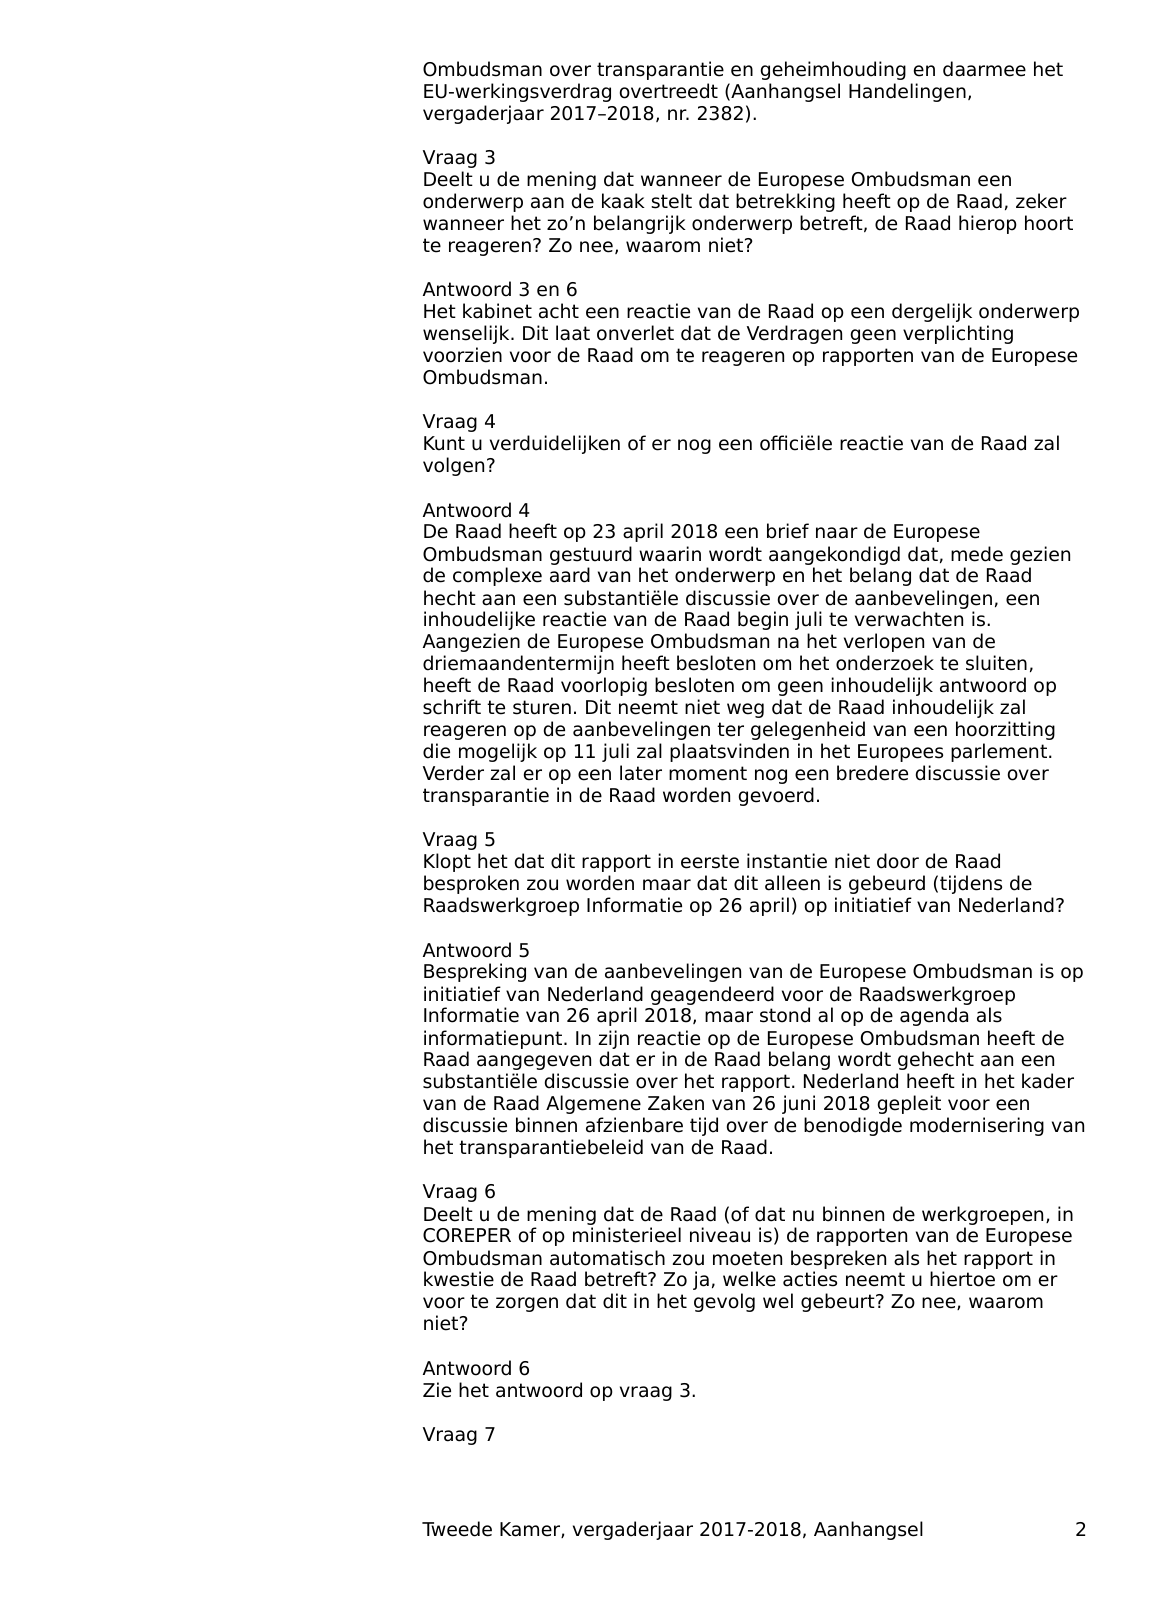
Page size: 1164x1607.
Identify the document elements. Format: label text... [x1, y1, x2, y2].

text Antwoord 3 en 6 [422, 279, 1087, 301]
text Kunt u verduidelijken of er nog een officiële reactie van de Raad zal volgen? [422, 433, 1087, 477]
text Deelt u de mening dat de Raad (of dat nu binnen de werkgroepen, in COREPER of op ministerieel niveau is) de rapporten van de Europese Ombudsman automatisch zou moeten bespreken als het rapport in kwestie de Raad betreft? Zo ja, welke acties neemt u hiertoe om er voor te zorgen dat dit in het gevolg wel gebeurt? Zo nee, waarom niet? [422, 1203, 1087, 1335]
text Bespreking van de aanbevelingen van de Europese Ombudsman is op initiatief van Nederland geagendeerd voor de Raadswerkgroep Informatie van 26 april 2018, maar stond al op de agenda als informatiepunt. In zijn reactie op de Europese Ombudsman heeft de Raad aangegeven dat er in de Raad belang wordt gehecht aan een substantiële discussie over het rapport. Nederland heeft in het kader van de Raad Algemene Zaken van 26 juni 2018 gepleit voor een discussie binnen afzienbare tijd over de benodigde modernisering van het transparantiebeleid van de Raad. [422, 961, 1087, 1159]
text Ombudsman over transparantie en geheimhouding en daarmee het EU-werkingsverdrag overtreedt (Aanhangsel Handelingen, vergaderjaar 2017–2018, nr. 2382). [422, 59, 1087, 125]
text Vraag 4 [422, 411, 1087, 433]
text Vraag 6 [422, 1181, 1087, 1203]
text Antwoord 6 [422, 1357, 1087, 1379]
text Antwoord 5 [422, 939, 1087, 961]
text Klopt het dat dit rapport in eerste instantie niet door de Raad besproken zou worden maar dat dit alleen is gebeurd (tijdens de Raadswerkgroep Informatie op 26 april) op initiatief van Nederland? [422, 851, 1087, 917]
text De Raad heeft op 23 april 2018 een brief naar de Europese Ombudsman gestuurd waarin wordt aangekondigd dat, mede gezien de complexe aard van het onderwerp en het belang dat de Raad hecht aan een substantiële discussie over de aanbevelingen, een inhoudelijke reactie van de Raad begin juli te verwachten is. Aangezien de Europese Ombudsman na het verlopen van de driemaandentermijn heeft besloten om het onderzoek te sluiten, heeft de Raad voorlopig besloten om geen inhoudelijk antwoord op schrift te sturen. Dit neemt niet weg dat de Raad inhoudelijk zal reageren op de aanbevelingen ter gelegenheid van een hoorzitting die mogelijk op 11 juli zal plaatsvinden in het Europees parlement. Verder zal er op een later moment nog een bredere discussie over transparantie in de Raad worden gevoerd. [422, 521, 1087, 807]
text Zie het antwoord op vraag 3. [422, 1379, 1087, 1401]
text Antwoord 4 [422, 499, 1087, 521]
text Vraag 5 [422, 829, 1087, 851]
text Vraag 7 [422, 1424, 1087, 1446]
text Deelt u de mening dat wanneer de Europese Ombudsman een onderwerp aan de kaak stelt dat betrekking heeft op de Raad, zeker wanneer het zo’n belangrijk onderwerp betreft, de Raad hierop hoort te reageren? Zo nee, waarom niet? [422, 169, 1087, 257]
text Vraag 3 [422, 147, 1087, 169]
text Het kabinet acht een reactie van de Raad op een dergelijk onderwerp wenselijk. Dit laat onverlet dat de Verdragen geen verplichting voorzien voor de Raad om te reageren op rapporten van de Europese Ombudsman. [422, 301, 1087, 389]
